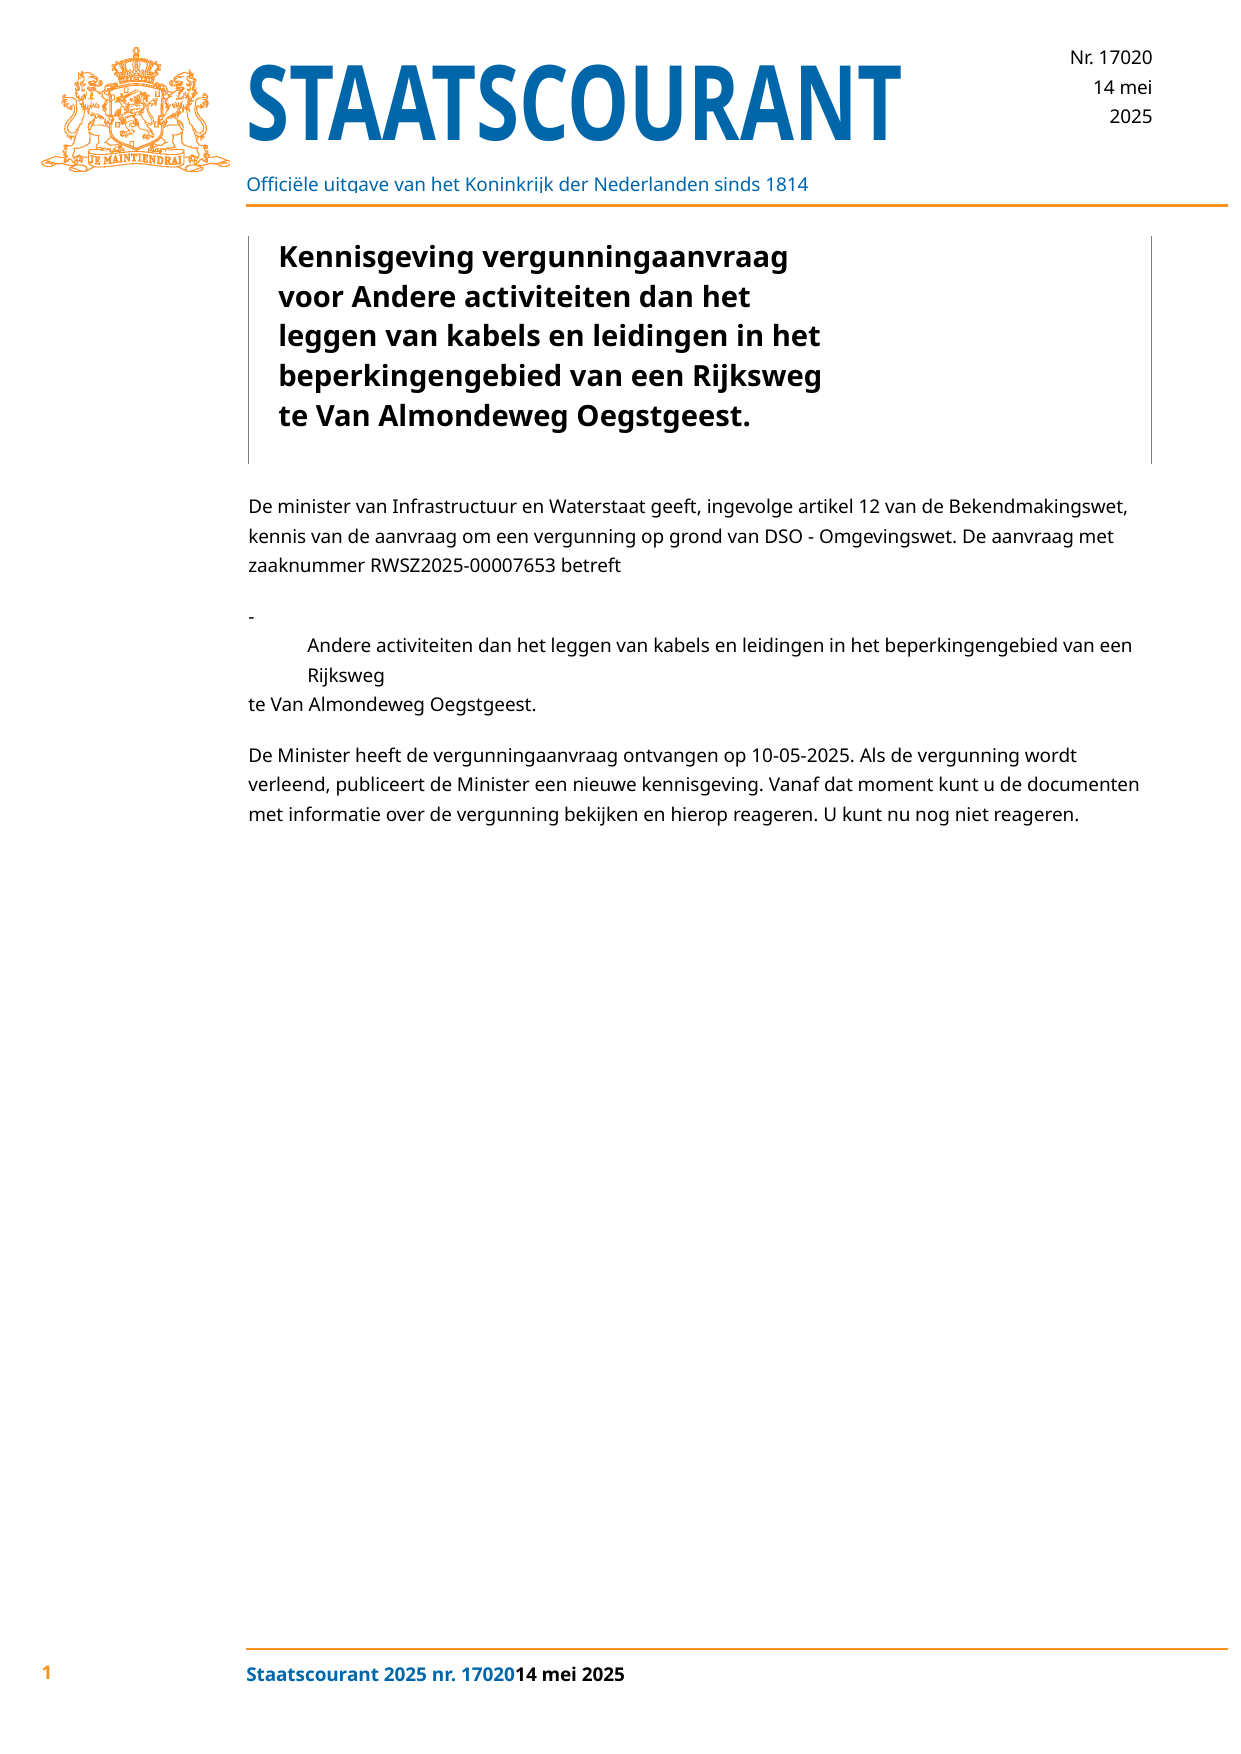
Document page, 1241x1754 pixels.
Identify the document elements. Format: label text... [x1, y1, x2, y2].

table_header [1090, 236, 1151, 413]
table_header [850, 414, 1151, 464]
picture [41, 47, 231, 172]
text te Van Almondeweg Oegstgeest. [248, 692, 1152, 717]
table_header Kennisgeving vergunningaanvraag voor Andere activiteiten dan het leggen van kabels en leidingen in het beperkingengebied van een Rijksweg te Van Almondeweg Oegstgeest. [249, 236, 850, 464]
text De minister van Infrastructuur en Waterstaat geeft, ingevolge artikel 12 van de Bekendmakingswet, kennis van de aanvraag om een vergunning op grond van DSO - Omgevingswet. De aanvraag met zaaknummer RWSZ2025-00007653 betreft [248, 493, 1152, 578]
list Andere activiteiten dan het leggen van kabels en leidingen in het beperkingengebied van een Rijksweg [248, 632, 1152, 688]
picture [912, 236, 1090, 414]
table_header [850, 236, 912, 413]
text De Minister heeft de vergunningaanvraag ontvangen op 10-05-2025. Als de vergunning wordt verleend, publiceert de Minister een nieuwe kennisgeving. Vanaf dat moment kunt u de documenten met informatie over de vergunning bekijken en hierop reageren. U kunt nu nog niet reageren. [248, 742, 1152, 827]
